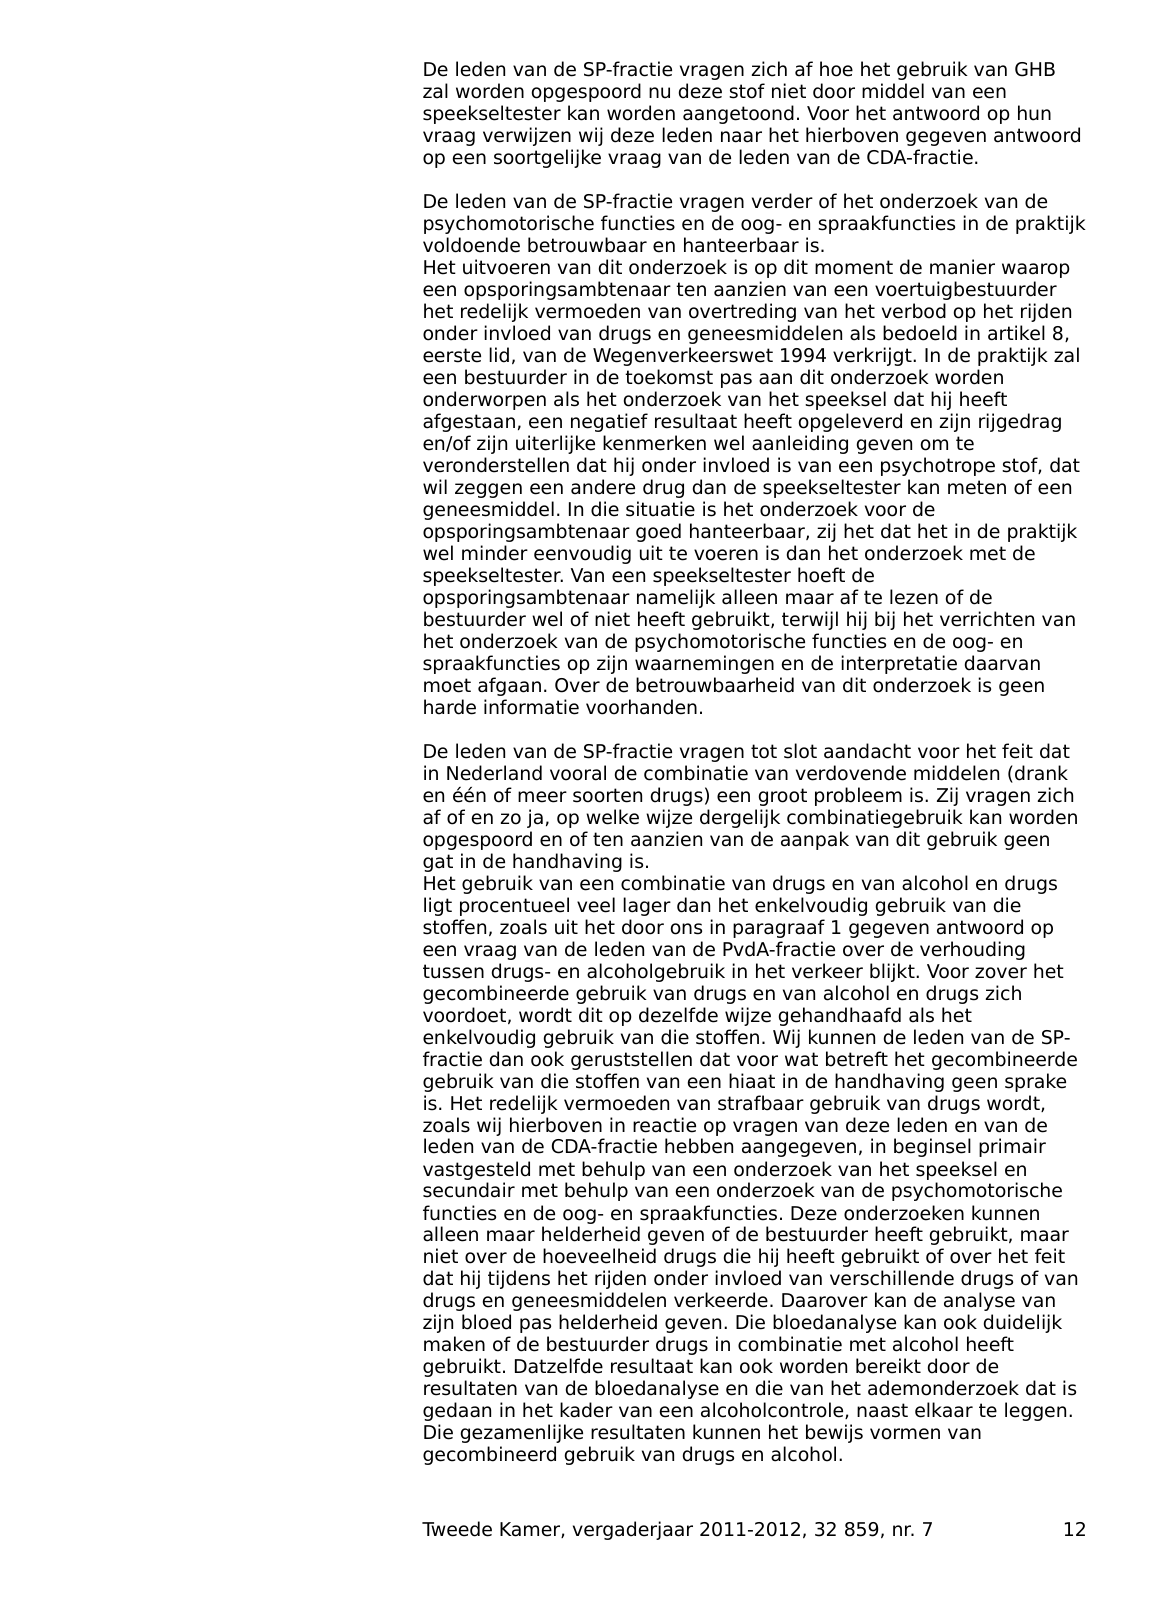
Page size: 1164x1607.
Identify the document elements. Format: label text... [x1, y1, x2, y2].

text Het uitvoeren van dit onderzoek is op dit moment de manier waarop een opsporingsambtenaar ten aanzien van een voertuigbestuurder het redelijk vermoeden van overtreding van het verbod op het rijden onder invloed van drugs en geneesmiddelen als bedoeld in artikel 8, eerste lid, van de Wegenverkeerswet 1994 verkrijgt. In de praktijk zal een bestuurder in de toekomst pas aan dit onderzoek worden onderworpen als het onderzoek van het speeksel dat hij heeft afgestaan, een negatief resultaat heeft opgeleverd en zijn rijgedrag en/of zijn uiterlijke kenmerken wel aanleiding geven om te veronderstellen dat hij onder invloed is van een psychotrope stof, dat wil zeggen een andere drug dan de speekseltester kan meten of een geneesmiddel. In die situatie is het onderzoek voor de opsporingsambtenaar goed hanteerbaar, zij het dat het in de praktijk wel minder eenvoudig uit te voeren is dan het onderzoek met de speekseltester. Van een speekseltester hoeft de opsporingsambtenaar namelijk alleen maar af te lezen of de bestuurder wel of niet heeft gebruikt, terwijl hij bij het verrichten van het onderzoek van de psychomotorische functies en de oog- en spraakfuncties op zijn waarnemingen en de interpretatie daarvan moet afgaan. Over de betrouwbaarheid van dit onderzoek is geen harde informatie voorhanden. [422, 257, 1087, 719]
text De leden van de SP-fractie vragen verder of het onderzoek van de psychomotorische functies en de oog- en spraakfuncties in de praktijk voldoende betrouwbaar en hanteerbaar is. [422, 191, 1087, 257]
text De leden van de SP-fractie vragen zich af hoe het gebruik van GHB zal worden opgespoord nu deze stof niet door middel van een speekseltester kan worden aangetoond. Voor het antwoord op hun vraag verwijzen wij deze leden naar het hierboven gegeven antwoord op een soortgelijke vraag van de leden van de CDA-fractie. [422, 59, 1087, 169]
text De leden van de SP-fractie vragen tot slot aandacht voor het feit dat in Nederland vooral de combinatie van verdovende middelen (drank en één of meer soorten drugs) een groot probleem is. Zij vragen zich af of en zo ja, op welke wijze dergelijk combinatiegebruik kan worden opgespoord en of ten aanzien van de aanpak van dit gebruik geen gat in de handhaving is. [422, 741, 1087, 873]
text Het gebruik van een combinatie van drugs en van alcohol en drugs ligt procentueel veel lager dan het enkelvoudig gebruik van die stoffen, zoals uit het door ons in paragraaf 1 gegeven antwoord op een vraag van de leden van de PvdA-fractie over de verhouding tussen drugs- en alcoholgebruik in het verkeer blijkt. Voor zover het gecombineerde gebruik van drugs en van alcohol en drugs zich voordoet, wordt dit op dezelfde wijze gehandhaafd als het enkelvoudig gebruik van die stoffen. Wij kunnen de leden van de SP-fractie dan ook geruststellen dat voor wat betreft het gecombineerde gebruik van die stoffen van een hiaat in de handhaving geen sprake is. Het redelijk vermoeden van strafbaar gebruik van drugs wordt, zoals wij hierboven in reactie op vragen van deze leden en van de leden van de CDA-fractie hebben aangegeven, in beginsel primair vastgesteld met behulp van een onderzoek van het speeksel en secundair met behulp van een onderzoek van de psychomotorische functies en de oog- en spraakfuncties. Deze onderzoeken kunnen alleen maar helderheid geven of de bestuurder heeft gebruikt, maar niet over de hoeveelheid drugs die hij heeft gebruikt of over het feit dat hij tijdens het rijden onder invloed van verschillende drugs of van drugs en geneesmiddelen verkeerde. Daarover kan de analyse van zijn bloed pas helderheid geven. Die bloedanalyse kan ook duidelijk maken of de bestuurder drugs in combinatie met alcohol heeft gebruikt. Datzelfde resultaat kan ook worden bereikt door de resultaten van de bloedanalyse en die van het ademonderzoek dat is gedaan in het kader van een alcoholcontrole, naast elkaar te leggen. Die gezamenlijke resultaten kunnen het bewijs vormen van gecombineerd gebruik van drugs en alcohol. [422, 873, 1087, 1466]
